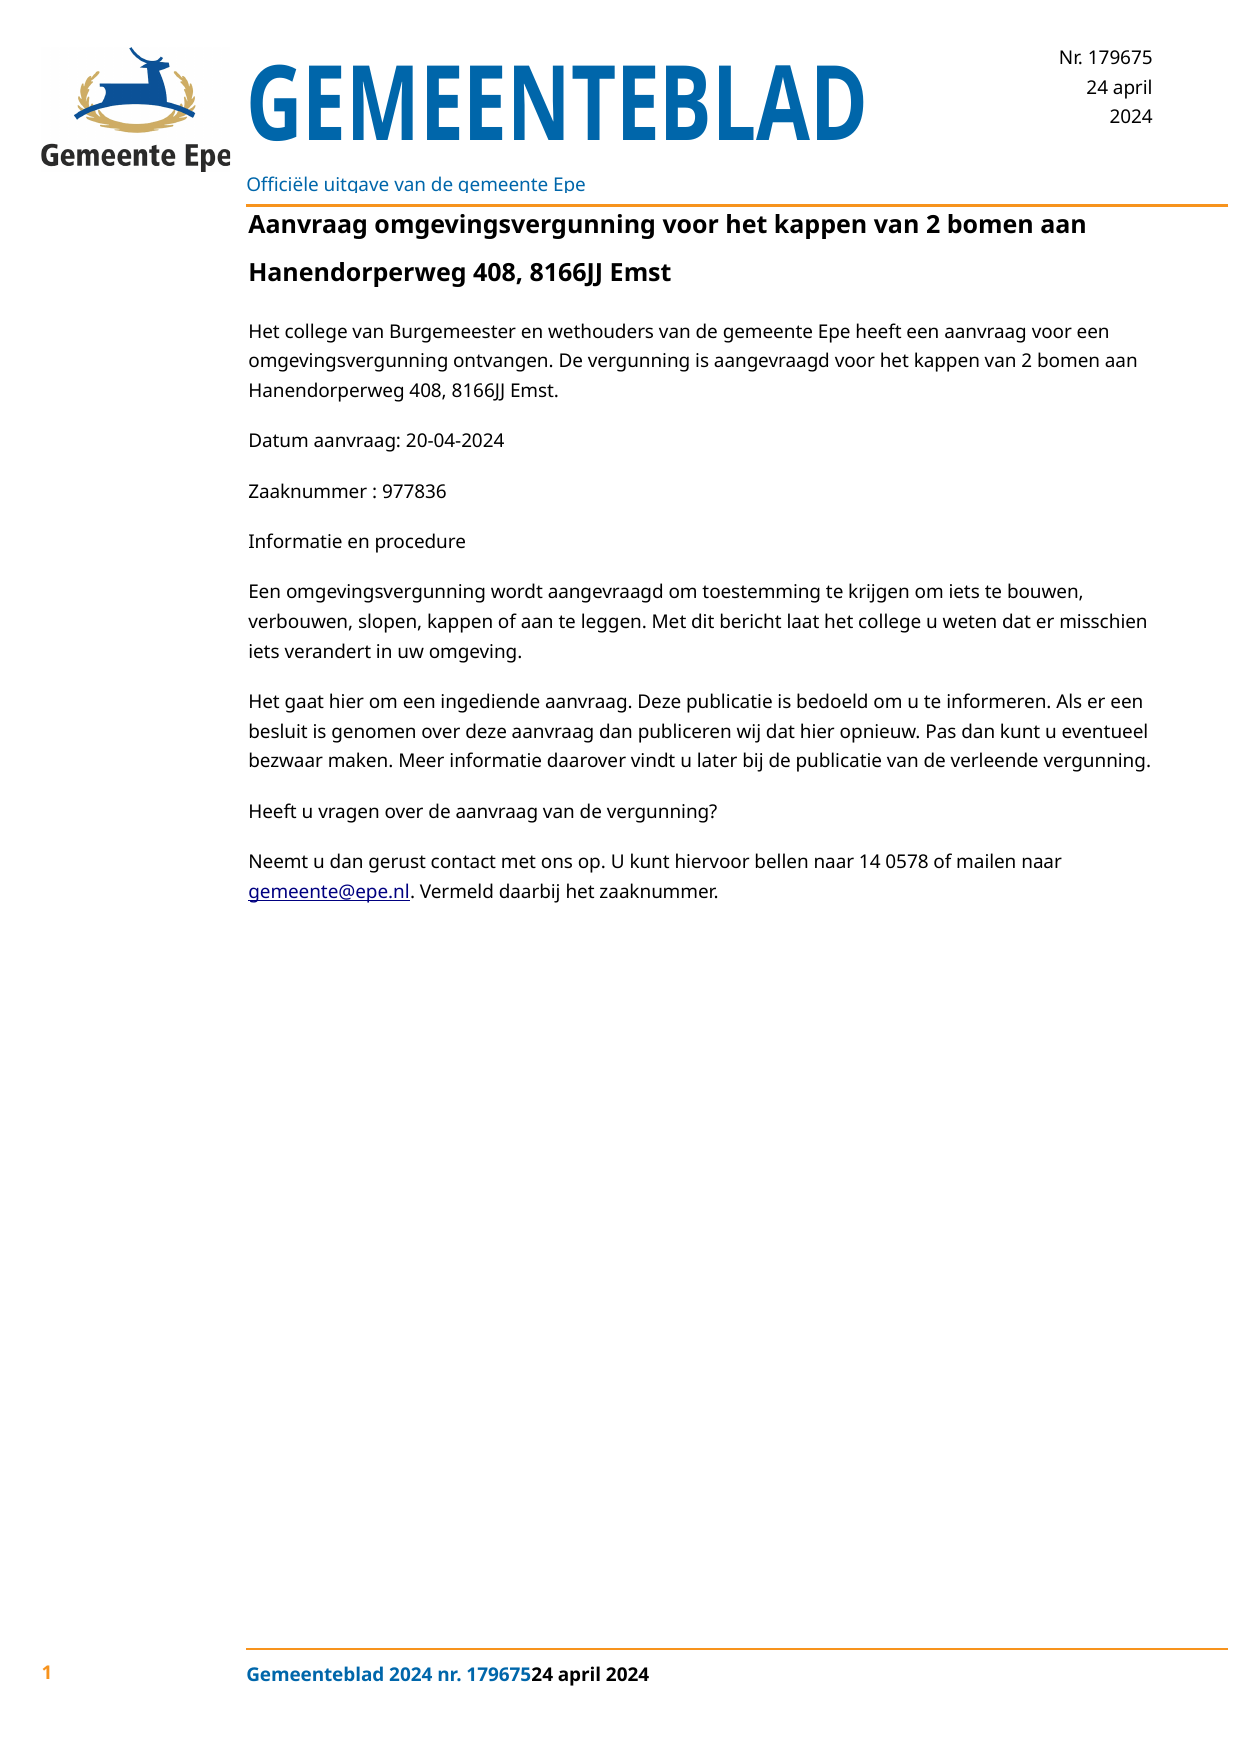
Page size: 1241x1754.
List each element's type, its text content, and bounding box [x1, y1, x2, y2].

text Informatie en procedure [248, 528, 1152, 554]
text Het college van Burgemeester en wethouders van de gemeente Epe heeft een aanvraag voor een omgevingsvergunning ontvangen. De vergunning is aangevraagd voor het kappen van 2 bomen aan Hanendorperweg 408, 8166JJ Emst. [248, 318, 1152, 403]
text Het gaat hier om een ingediende aanvraag. Deze publicatie is bedoeld om u te informeren. Als er een besluit is genomen over deze aanvraag dan publiceren wij dat hier opnieuw. Pas dan kunt u eventueel bezwaar maken. Meer informatie daarover vindt u later bij de publicatie van de verleende vergunning. [248, 688, 1152, 773]
text Datum aanvraag: 20-04-2024 [248, 427, 1152, 453]
picture [41, 47, 231, 172]
text Zaaknummer : 977836 [248, 478, 1152, 504]
text Aanvraag omgevingsvergunning voor het kappen van 2 bomen aan Hanendorperweg 408, 8166JJ Emst [248, 207, 1152, 288]
text Heeft u vragen over de aanvraag van de vergunning? [248, 798, 1152, 824]
text Neemt u dan gerust contact met ons op. U kunt hiervoor bellen naar 14 0578 of mailen naar gemeente@epe.nl. Vermeld daarbij het zaaknummer. [248, 848, 1152, 904]
text Een omgevingsvergunning wordt aangevraagd om toestemming te krijgen om iets te bouwen, verbouwen, slopen, kappen of aan te leggen. Met dit bericht laat het college u weten dat er misschien iets verandert in uw omgeving. [248, 579, 1152, 664]
